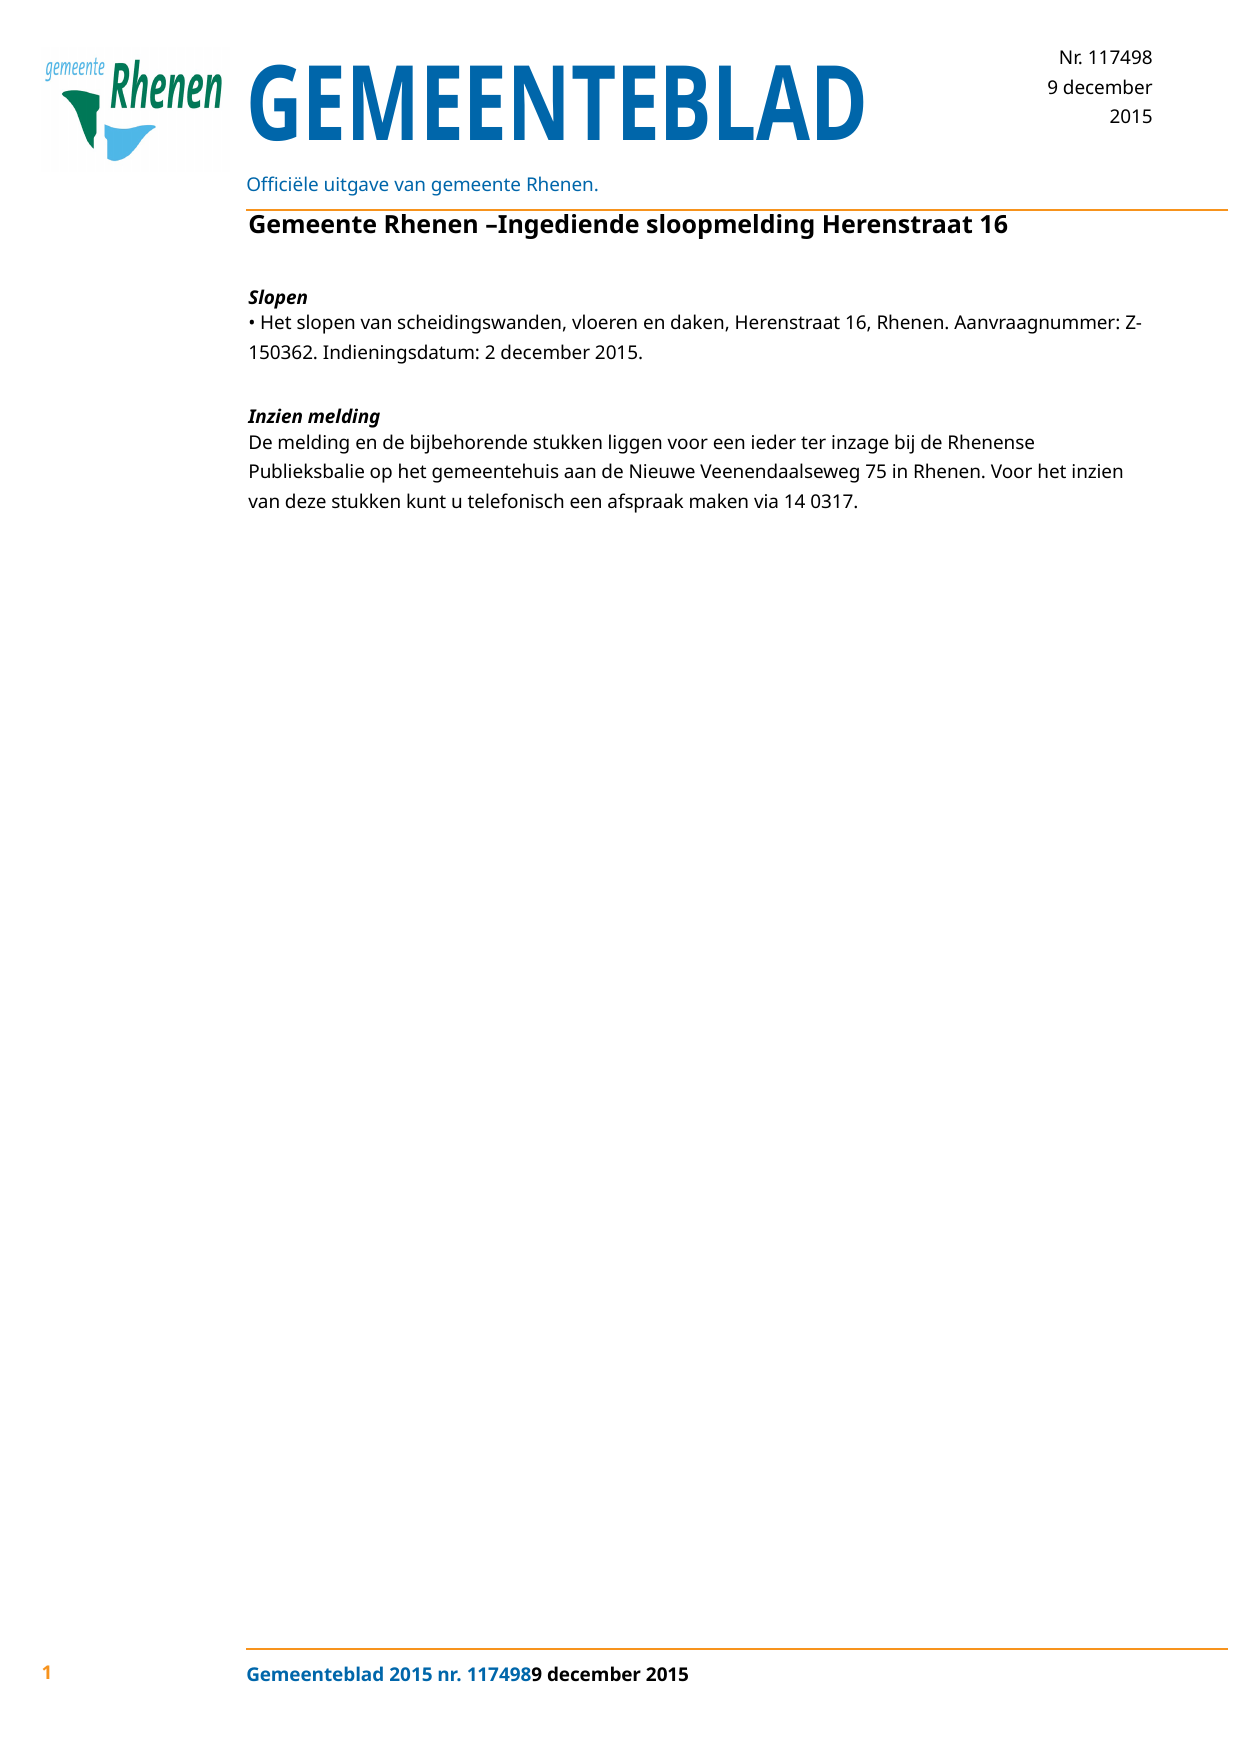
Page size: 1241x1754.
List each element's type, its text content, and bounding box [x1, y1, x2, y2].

text Inzien melding [248, 403, 1152, 429]
text Slopen [248, 284, 1152, 309]
text • Het slopen van scheidingswanden, vloeren en daken, Herenstraat 16, Rhenen. Aanvraagnummer: Z-150362. Indieningsdatum: 2 december 2015. [248, 309, 1152, 365]
text Gemeente Rhenen –Ingediende sloopmelding Herenstraat 16 [248, 211, 1152, 241]
picture [41, 47, 231, 172]
text De melding en de bijbehorende stukken liggen voor een ieder ter inzage bij de Rhenense Publieksbalie op het gemeentehuis aan de Nieuwe Veenendaalseweg 75 in Rhenen. Voor het inzien van deze stukken kunt u telefonisch een afspraak maken via 14 0317. [248, 429, 1152, 514]
